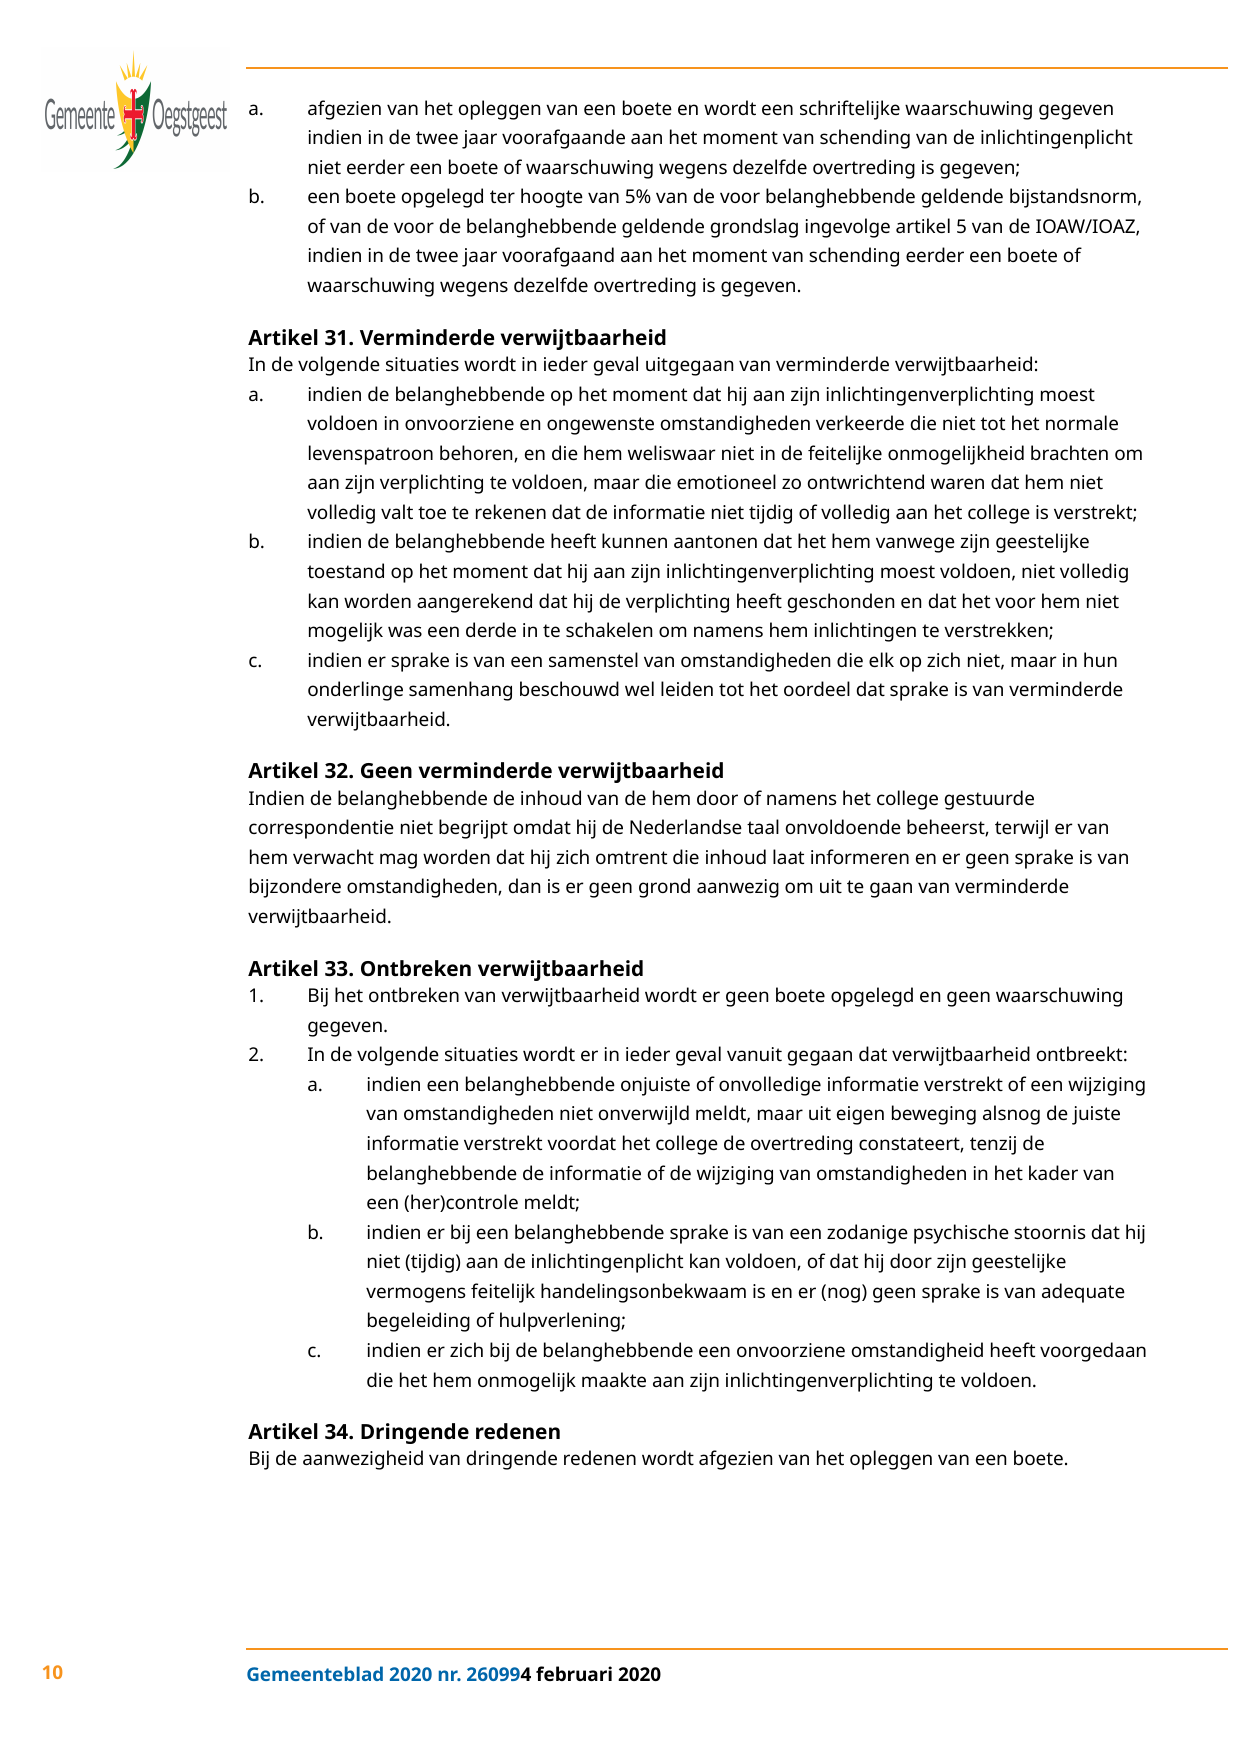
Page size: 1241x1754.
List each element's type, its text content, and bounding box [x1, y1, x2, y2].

text Bij de aanwezigheid van dringende redenen wordt afgezien van het opleggen van een boete. [248, 1446, 1152, 1471]
list indien er zich bij de belanghebbende een onvoorziene omstandigheid heeft voorgedaan die het hem onmogelijk maakte aan zijn inlichtingenverplichting te voldoen. [307, 1337, 1152, 1392]
text Artikel 31. Verminderde verwijtbaarheid [248, 323, 1152, 351]
list indien er sprake is van een samenstel van omstandigheden die elk op zich niet, maar in hun onderlinge samenhang beschouwd wel leiden tot het oordeel dat sprake is van verminderde verwijtbaarheid. [248, 647, 1152, 732]
text Artikel 33. Ontbreken verwijtbaarheid [248, 954, 1152, 982]
list indien een belanghebbende onjuiste of onvolledige informatie verstrekt of een wijziging van omstandigheden niet onverwijld meldt, maar uit eigen beweging alsnog de juiste informatie verstrekt voordat het college de overtreding constateert, tenzij de belanghebbende de informatie of de wijziging van omstandigheden in het kader van een (her)controle meldt; [307, 1071, 1152, 1215]
list een boete opgelegd ter hoogte van 5% van de voor belanghebbende geldende bijstandsnorm, of van de voor de belanghebbende geldende grondslag ingevolge artikel 5 van de IOAW/IOAZ, indien in de twee jaar voorafgaand aan het moment van schending eerder een boete of waarschuwing wegens dezelfde overtreding is gegeven. [248, 183, 1152, 298]
list afgezien van het opleggen van een boete en wordt een schriftelijke waarschuwing gegeven indien in de twee jaar voorafgaande aan het moment van schending van de inlichtingenplicht niet eerder een boete of waarschuwing wegens dezelfde overtreding is gegeven; [248, 95, 1152, 180]
list Bij het ontbreken van verwijtbaarheid wordt er geen boete opgelegd en geen waarschuwing gegeven. [248, 982, 1152, 1037]
text In de volgende situaties wordt in ieder geval uitgegaan van verminderde verwijtbaarheid: [248, 351, 1152, 377]
text Indien de belanghebbende de inhoud van de hem door of namens het college gestuurde correspondentie niet begrijpt omdat hij de Nederlandse taal onvoldoende beheerst, terwijl er van hem verwacht mag worden dat hij zich omtrent die inhoud laat informeren en er geen sprake is van bijzondere omstandigheden, dan is er geen grond aanwezig om uit te gaan van verminderde verwijtbaarheid. [248, 785, 1152, 929]
text Artikel 34. Dringende redenen [248, 1417, 1152, 1446]
picture [41, 47, 231, 172]
list In de volgende situaties wordt er in ieder geval vanuit gegaan dat verwijtbaarheid ontbreekt: [248, 1041, 1152, 1067]
list indien de belanghebbende op het moment dat hij aan zijn inlichtingenverplichting moest voldoen in onvoorziene en ongewenste omstandigheden verkeerde die niet tot het normale levenspatroon behoren, en die hem weliswaar niet in de feitelijke onmogelijkheid brachten om aan zijn verplichting te voldoen, maar die emotioneel zo ontwrichtend waren dat hem niet volledig valt toe te rekenen dat de informatie niet tijdig of volledig aan het college is verstrekt; [248, 381, 1152, 525]
text Artikel 32. Geen verminderde verwijtbaarheid [248, 757, 1152, 785]
list indien de belanghebbende heeft kunnen aantonen dat het hem vanwege zijn geestelijke toestand op het moment dat hij aan zijn inlichtingenverplichting moest voldoen, niet volledig kan worden aangerekend dat hij de verplichting heeft geschonden en dat het voor hem niet mogelijk was een derde in te schakelen om namens hem inlichtingen te verstrekken; [248, 529, 1152, 643]
list indien er bij een belanghebbende sprake is van een zodanige psychische stoornis dat hij niet (tijdig) aan de inlichtingenplicht kan voldoen, of dat hij door zijn geestelijke vermogens feitelijk handelingsonbekwaam is en er (nog) geen sprake is van adequate begeleiding of hulpverlening; [307, 1219, 1152, 1333]
